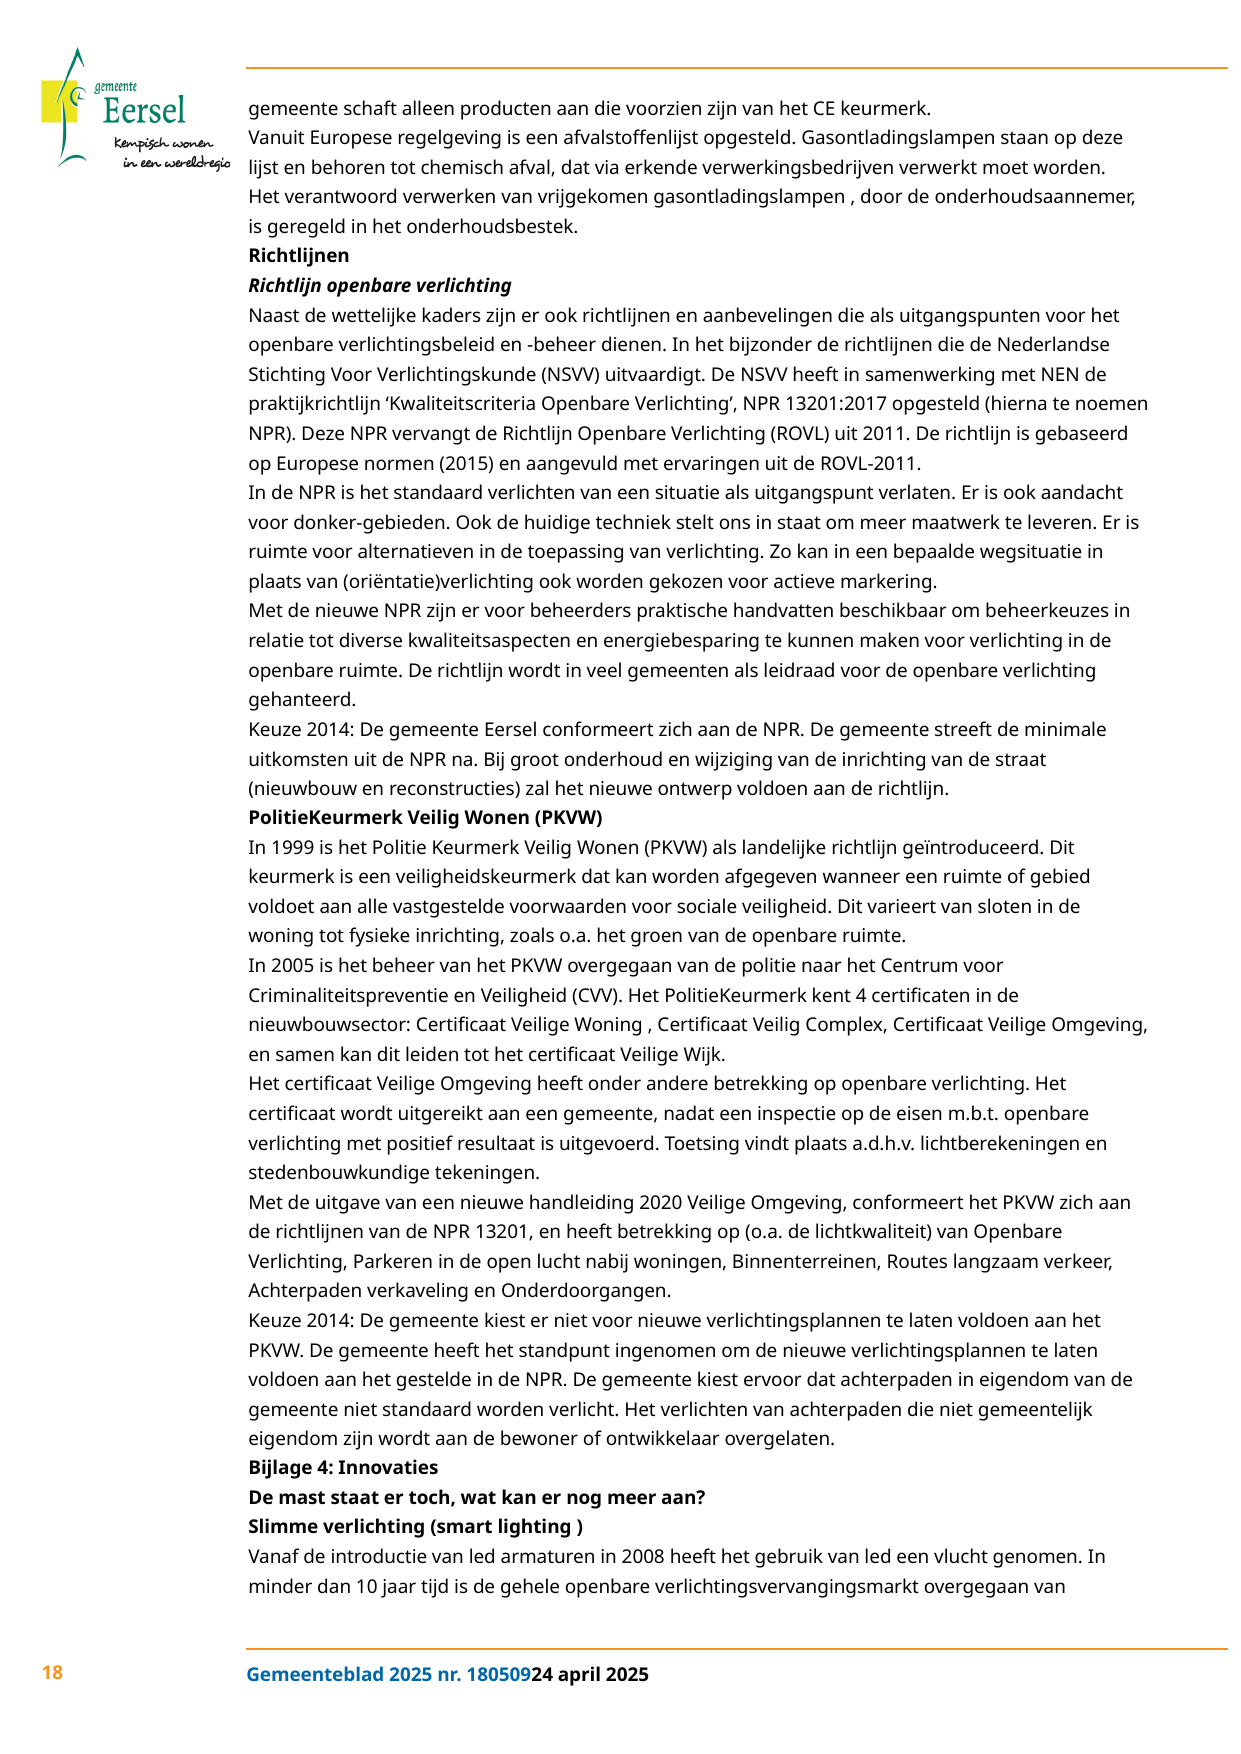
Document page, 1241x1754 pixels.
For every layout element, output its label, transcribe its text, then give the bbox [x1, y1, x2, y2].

text De mast staat er toch, wat kan er nog meer aan? [248, 1484, 1152, 1510]
table_header Keuze 2014: De gemeente Eersel conformeert zich aan de NPR. De gemeente streeft de minimale uitkomsten uit de NPR na. Bij groot onderhoud en wijziging van de inrichting van de straat (nieuwbouw en reconstructies) zal het nieuwe ontwerp voldoen aan de richtlijn. [248, 716, 1152, 801]
text In 1999 is het Politie Keurmerk Veilig Wonen (PKVW) als landelijke richtlijn geïntroduceerd. Dit keurmerk is een veiligheidskeurmerk dat kan worden afgegeven wanneer een ruimte of gebied voldoet aan alle vastgestelde voorwaarden voor sociale veiligheid. Dit varieert van sloten in de woning tot fysieke inrichting, zoals o.a. het groen van de openbare ruimte. [248, 834, 1152, 948]
text Het certificaat Veilige Omgeving heeft onder andere betrekking op openbare verlichting. Het certificaat wordt uitgereikt aan een gemeente, nadat een inspectie op de eisen m.b.t. openbare verlichting met positief resultaat is uitgevoerd. Toetsing vindt plaats a.d.h.v. lichtberekeningen en stedenbouwkundige tekeningen. [248, 1071, 1152, 1185]
text Slimme verlichting (smart lighting ) [248, 1514, 1152, 1539]
text Bijlage 4: Innovaties [248, 1454, 1152, 1480]
text Vanaf de introductie van led armaturen in 2008 heeft het gebruik van led een vlucht genomen. In minder dan 10 jaar tijd is de gehele openbare verlichtingsvervangingsmarkt overgegaan van [248, 1543, 1152, 1599]
text Naast de wettelijke kaders zijn er ook richtlijnen en aanbevelingen die als uitgangspunten voor het openbare verlichtingsbeleid en -beheer dienen. In het bijzonder de richtlijnen die de Nederlandse Stichting Voor Verlichtingskunde (NSVV) uitvaardigt. De NSVV heeft in samenwerking met NEN de praktijkrichtlijn ‘Kwaliteitscriteria Openbare Verlichting’, NPR 13201:2017 opgesteld (hierna te noemen NPR). Deze NPR vervangt de Richtlijn Openbare Verlichting (ROVL) uit 2011. De richtlijn is gebaseerd op Europese normen (2015) en aangevuld met ervaringen uit de ROVL-2011. [248, 302, 1152, 476]
table_header Keuze 2014: De gemeente kiest er niet voor nieuwe verlichtingsplannen te laten voldoen aan het PKVW. De gemeente heeft het standpunt ingenomen om de nieuwe verlichtingsplannen te laten voldoen aan het gestelde in de NPR. De gemeente kiest ervoor dat achterpaden in eigendom van de gemeente niet standaard worden verlicht. Het verlichten van achterpaden die niet gemeentelijk eigendom zijn wordt aan de bewoner of ontwikkelaar overgelaten. [248, 1307, 1152, 1451]
text Met de nieuwe NPR zijn er voor beheerders praktische handvatten beschikbaar om beheerkeuzes in relatie tot diverse kwaliteitsaspecten en energiebesparing te kunnen maken voor verlichting in de openbare ruimte. De richtlijn wordt in veel gemeenten als leidraad voor de openbare verlichting gehanteerd. [248, 598, 1152, 712]
text PolitieKeurmerk Veilig Wonen (PKVW) [248, 804, 1152, 830]
text In 2005 is het beheer van het PKVW overgegaan van de politie naar het Centrum voor Criminaliteitspreventie en Veiligheid (CVV). Het PolitieKeurmerk kent 4 certificaten in de nieuwbouwsector: Certificaat Veilige Woning , Certificaat Veilig Complex, Certificaat Veilige Omgeving, en samen kan dit leiden tot het certificaat Veilige Wijk. [248, 952, 1152, 1067]
text Met de uitgave van een nieuwe handleiding 2020 Veilige Omgeving, conformeert het PKVW zich aan de richtlijnen van de NPR 13201, en heeft betrekking op (o.a. de lichtkwaliteit) van Openbare Verlichting, Parkeren in de open lucht nabij woningen, Binnenterreinen, Routes langzaam verkeer, Achterpaden verkaveling en Onderdoorgangen. [248, 1189, 1152, 1303]
text Richtlijn openbare verlichting [248, 272, 1152, 298]
text gemeente schaft alleen producten aan die voorzien zijn van het CE keurmerk. [248, 95, 1152, 121]
text Richtlijnen [248, 243, 1152, 268]
text Vanuit Europese regelgeving is een afvalstoffenlijst opgesteld. Gasontladingslampen staan op deze lijst en behoren tot chemisch afval, dat via erkende verwerkingsbedrijven verwerkt moet worden. [248, 124, 1152, 180]
picture [41, 47, 231, 172]
text In de NPR is het standaard verlichten van een situatie als uitgangspunt verlaten. Er is ook aandacht voor donker-gebieden. Ook de huidige techniek stelt ons in staat om meer maatwerk te leveren. Er is ruimte voor alternatieven in de toepassing van verlichting. Zo kan in een bepaalde wegsituatie in plaats van (oriëntatie)verlichting ook worden gekozen voor actieve markering. [248, 479, 1152, 594]
text Het verantwoord verwerken van vrijgekomen gasontladingslampen , door de onderhoudsaannemer, is geregeld in het onderhoudsbestek. [248, 183, 1152, 239]
